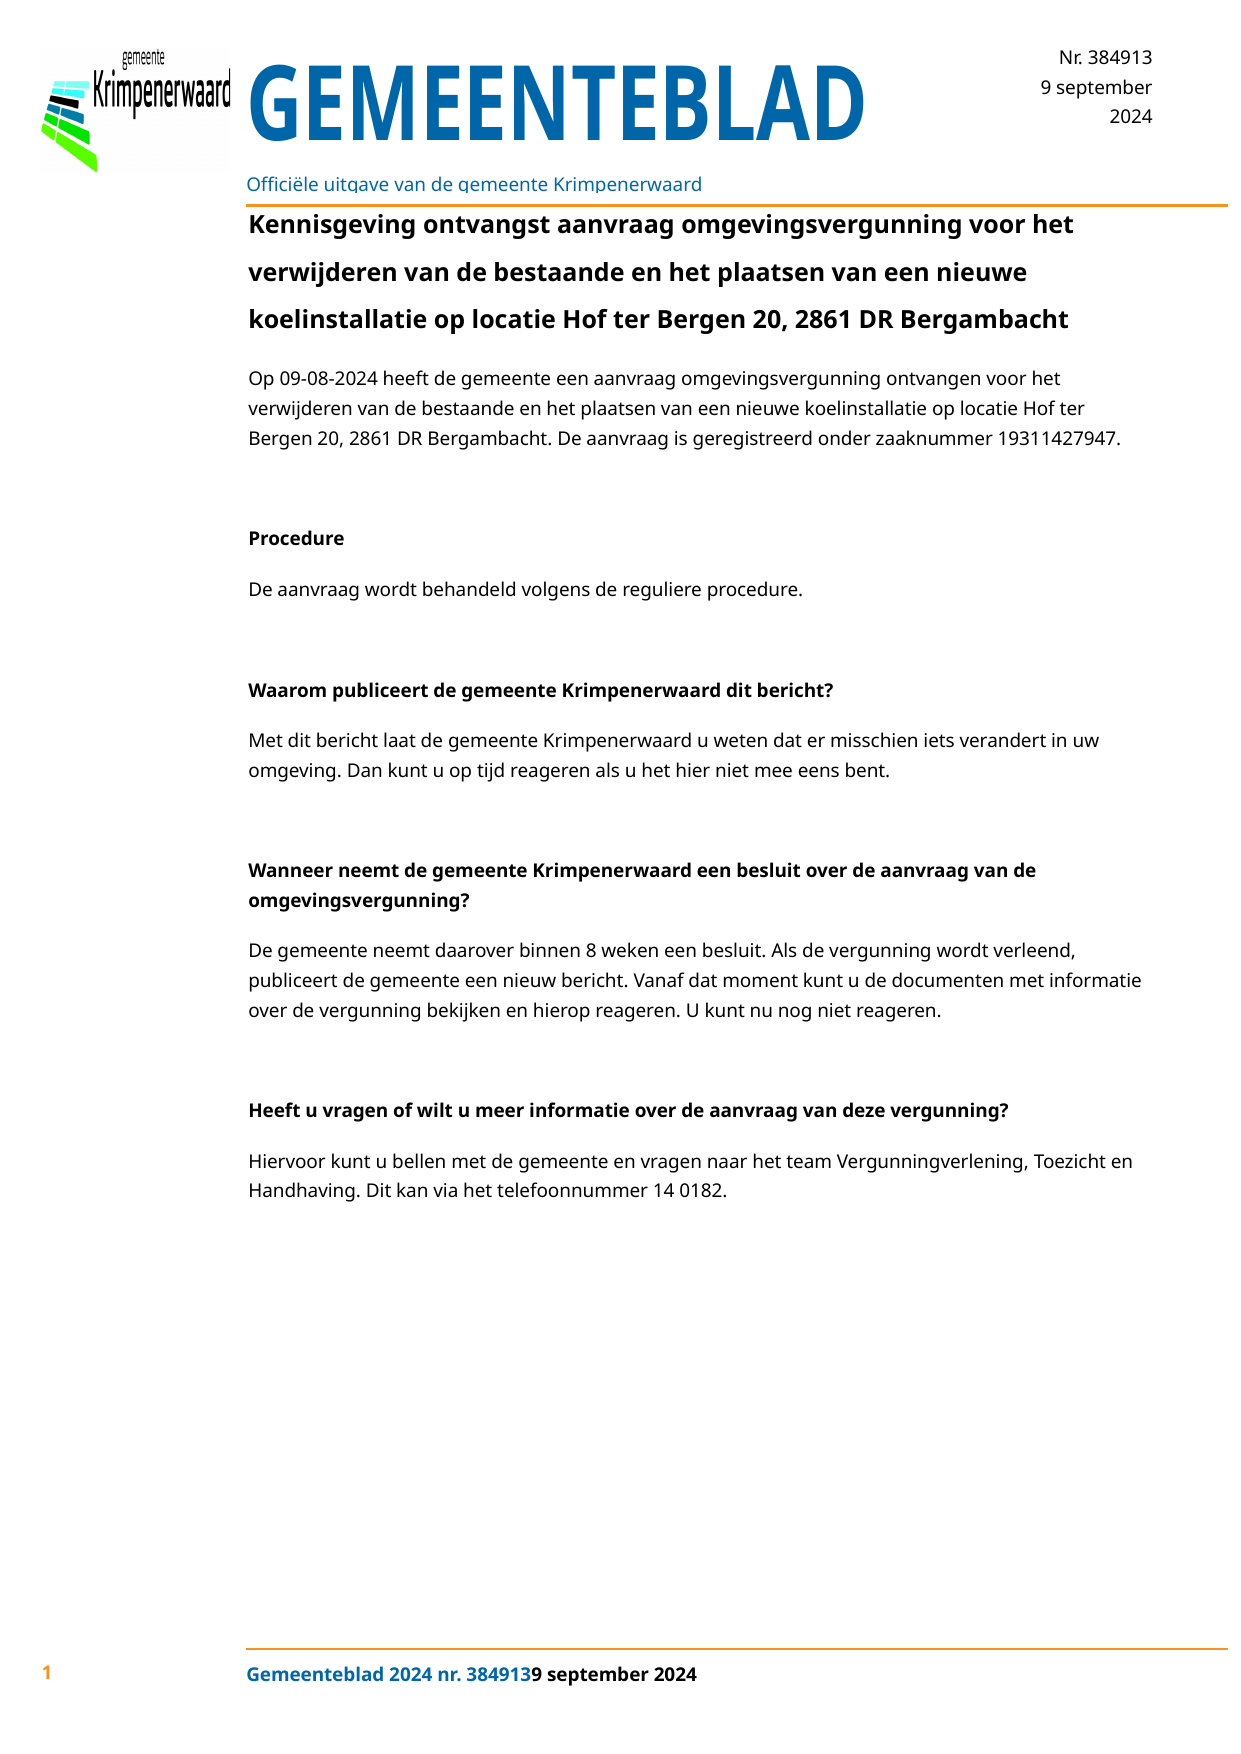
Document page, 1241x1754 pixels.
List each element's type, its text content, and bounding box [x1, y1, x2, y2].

text Hiervoor kunt u bellen met de gemeente en vragen naar het team Vergunningverlening, Toezicht en Handhaving. Dit kan via het telefoonnummer 14 0182. [248, 1148, 1152, 1203]
text Heeft u vragen of wilt u meer informatie over de aanvraag van deze vergunning? [248, 1098, 1152, 1123]
text Wanneer neemt de gemeente Krimpenerwaard een besluit over de aanvraag van de omgevingsvergunning? [248, 858, 1152, 913]
text Met dit bericht laat de gemeente Krimpenerwaard u weten dat er misschien iets verandert in uw omgeving. Dan kunt u op tijd reageren als u het hier niet mee eens bent. [248, 727, 1152, 782]
text Kennisgeving ontvangst aanvraag omgevingsvergunning voor het verwijderen van de bestaande en het plaatsen van een nieuwe koelinstallatie op locatie Hof ter Bergen 20, 2861 DR Bergambacht [248, 207, 1152, 336]
picture [41, 47, 231, 172]
text Procedure [248, 526, 1152, 551]
text Op 09-08-2024 heeft de gemeente een aanvraag omgevingsvergunning ontvangen voor het verwijderen van de bestaande en het plaatsen van een nieuwe koelinstallatie op locatie Hof ter Bergen 20, 2861 DR Bergambacht. De aanvraag is geregistreerd onder zaaknummer 19311427947. [248, 366, 1152, 450]
text Waarom publiceert de gemeente Krimpenerwaard dit bericht? [248, 677, 1152, 702]
text De gemeente neemt daarover binnen 8 weken een besluit. Als de vergunning wordt verleend, publiceert de gemeente een nieuw bericht. Vanaf dat moment kunt u de documenten met informatie over de vergunning bekijken en hierop reageren. U kunt nu nog niet reageren. [248, 938, 1152, 1022]
text De aanvraag wordt behandeld volgens de reguliere procedure. [248, 576, 1152, 602]
